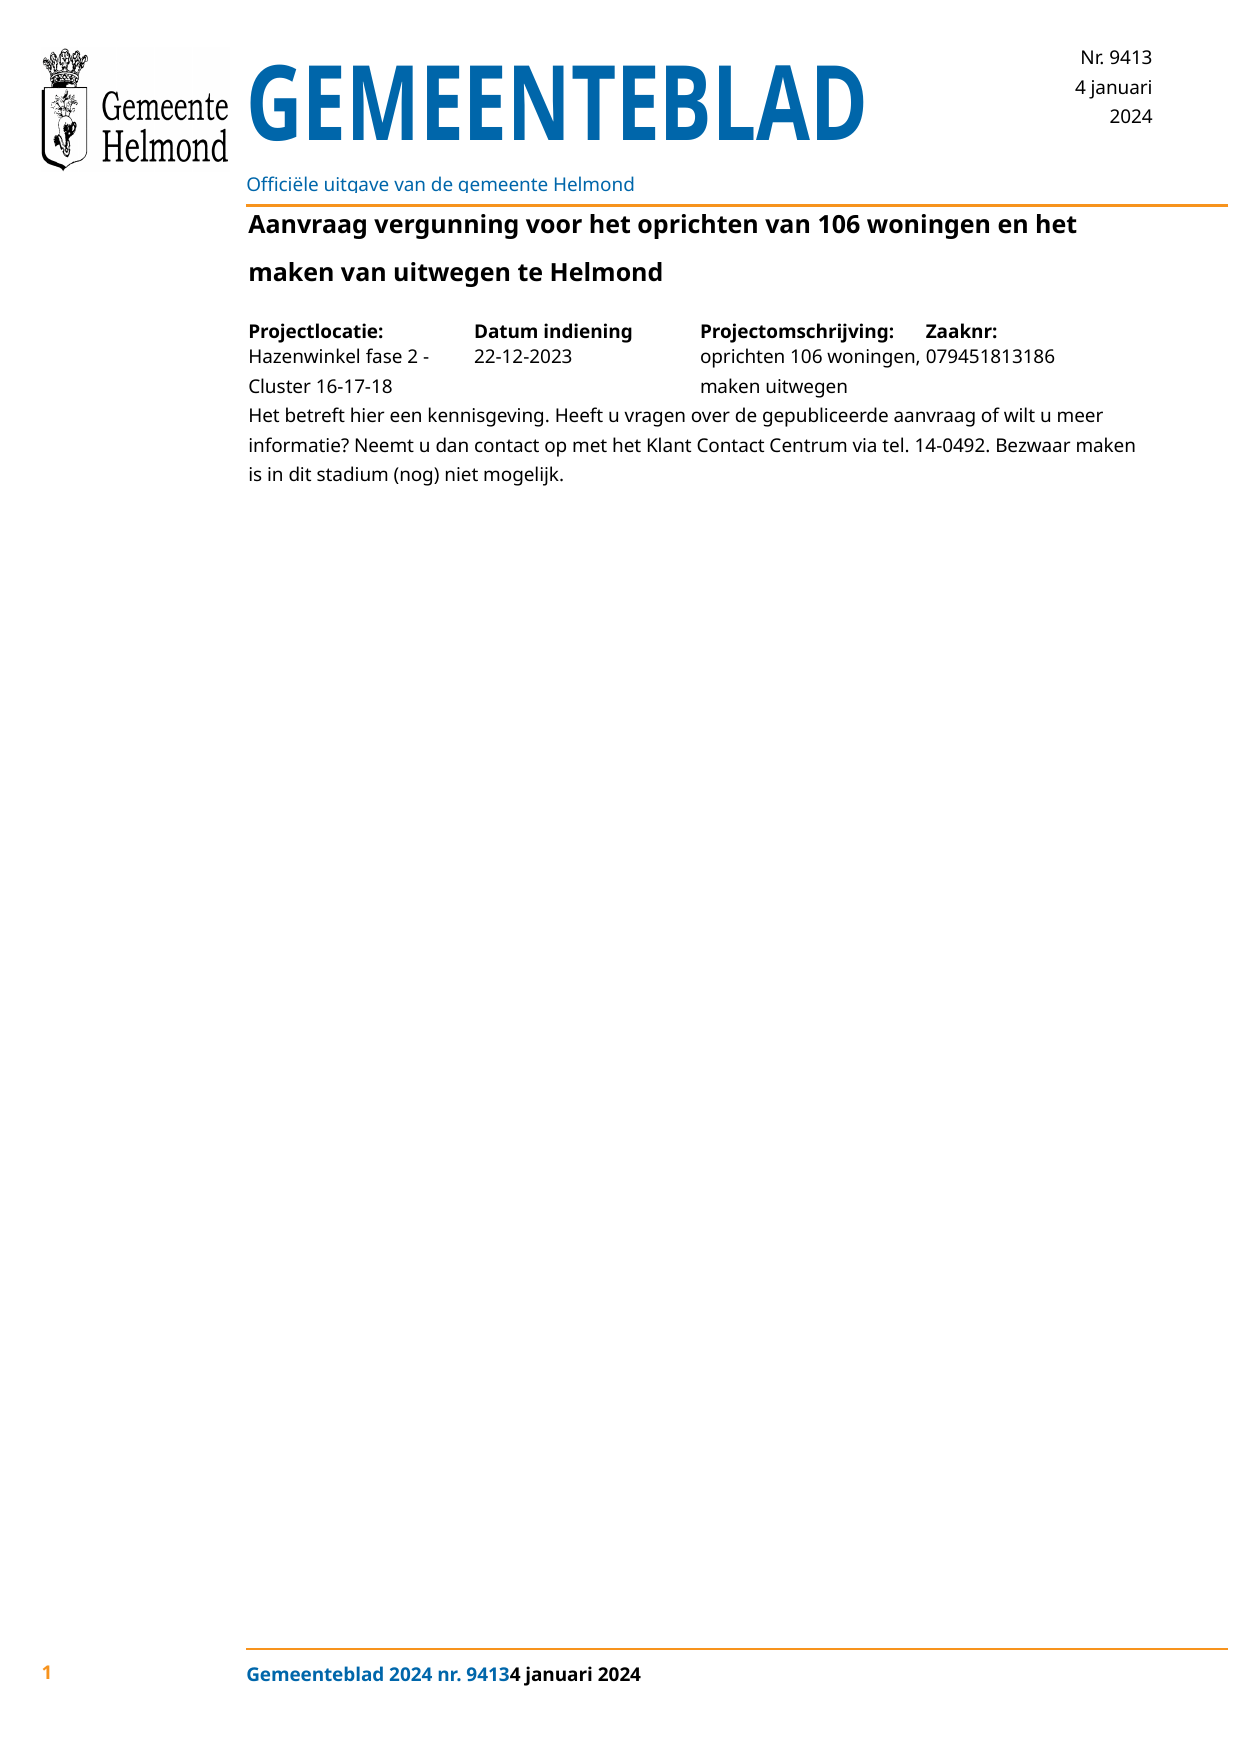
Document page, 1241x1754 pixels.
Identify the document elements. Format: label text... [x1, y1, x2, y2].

table_header Projectlocatie: [248, 318, 474, 344]
text Aanvraag vergunning voor het oprichten van 106 woningen en het maken van uitwegen te Helmond [248, 207, 1152, 288]
table_cell oprichten 106 woningen, maken uitwegen [700, 344, 926, 399]
table_cell Hazenwinkel fase 2 - Cluster 16-17-18 [248, 344, 474, 399]
table_cell 079451813186 [926, 344, 1152, 399]
table_header Projectomschrijving: [700, 318, 926, 344]
table_header Datum indiening [474, 318, 700, 344]
table_cell 22-12-2023 [474, 344, 700, 399]
text Het betreft hier een kennisgeving. Heeft u vragen over de gepubliceerde aanvraag of wilt u meer informatie? Neemt u dan contact op met het Klant Contact Centrum via tel. 14-0492. Bezwaar maken is in dit stadium (nog) niet mogelijk. [248, 402, 1152, 487]
table_header Zaaknr: [926, 318, 1152, 344]
picture [41, 47, 231, 172]
